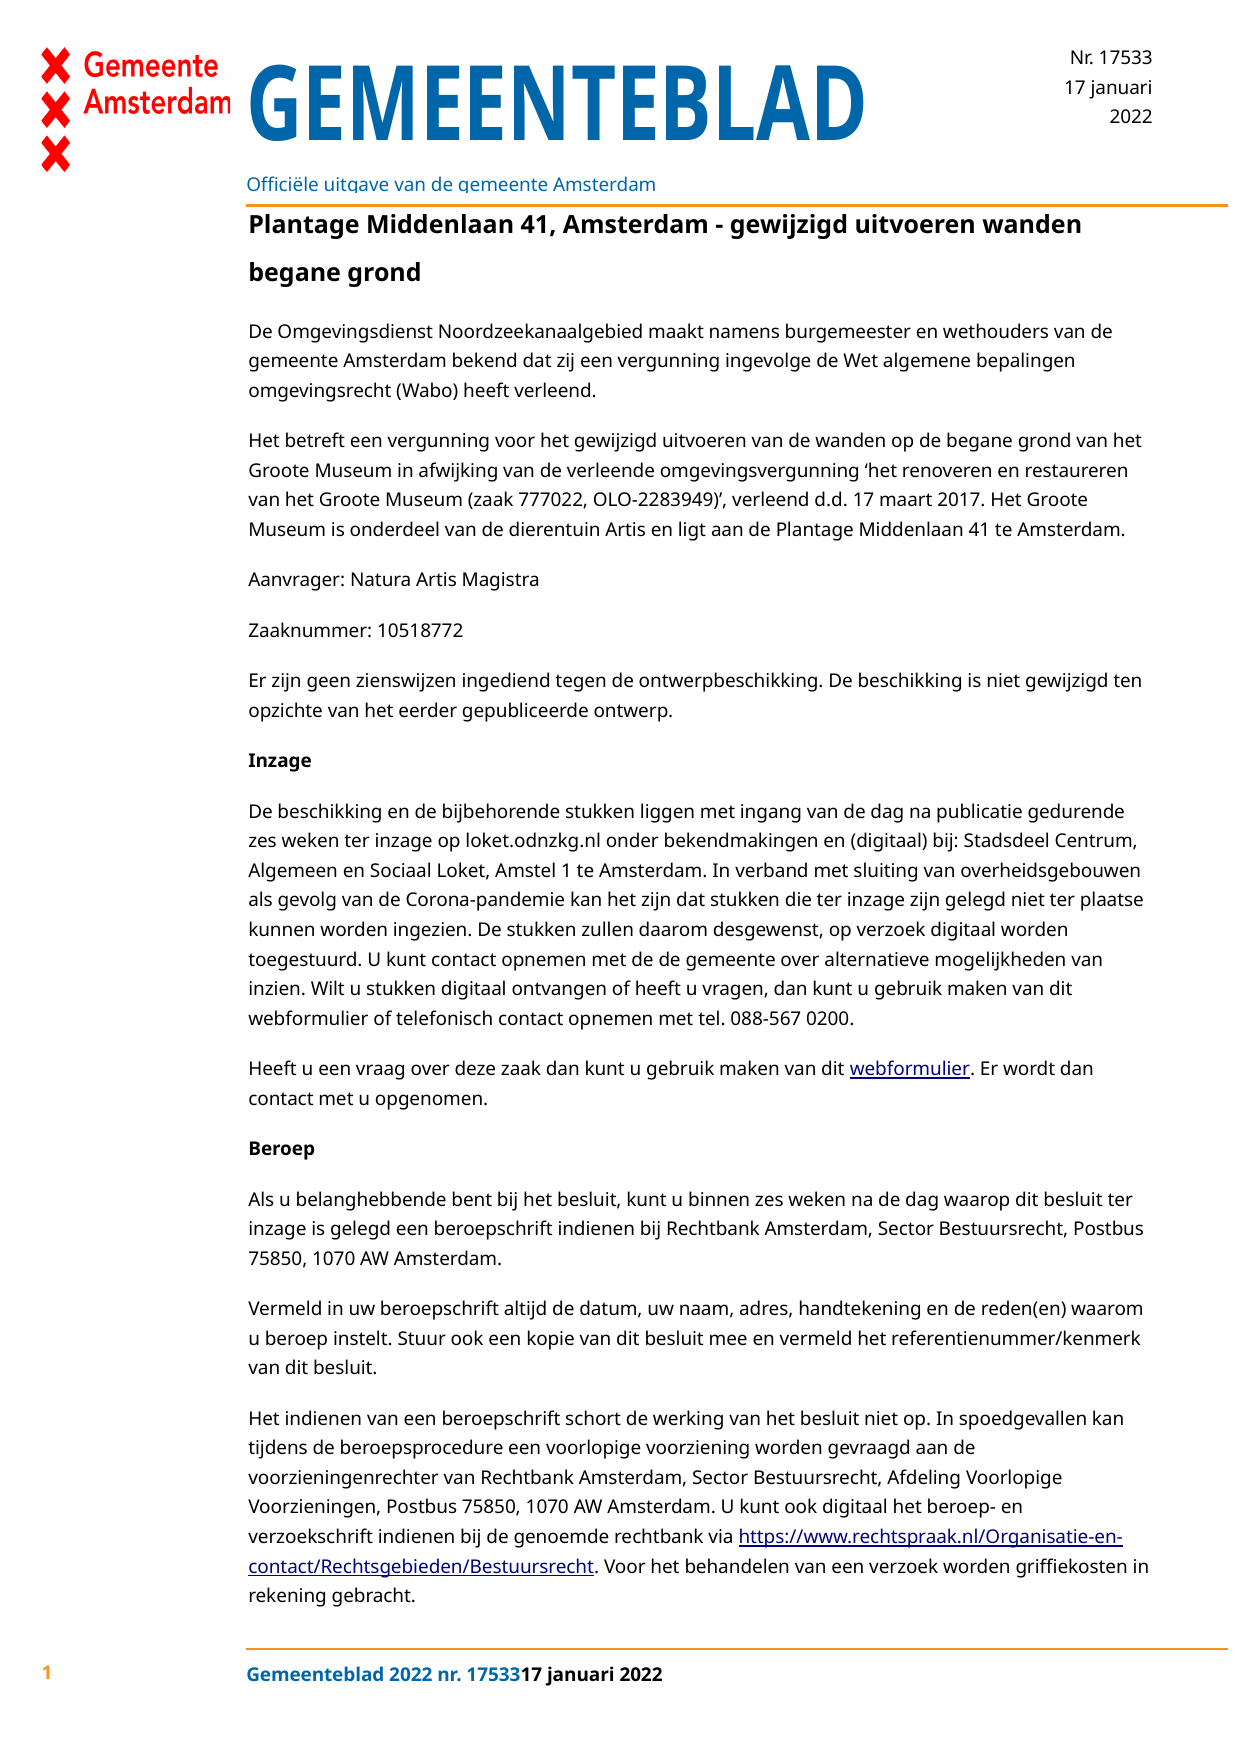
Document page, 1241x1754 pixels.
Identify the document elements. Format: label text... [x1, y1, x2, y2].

text Als u belanghebbende bent bij het besluit, kunt u binnen zes weken na de dag waarop dit besluit ter inzage is gelegd een beroepschrift indienen bij Rechtbank Amsterdam, Sector Bestuursrecht, Postbus 75850, 1070 AW Amsterdam. [248, 1186, 1152, 1271]
picture [41, 47, 231, 172]
text Vermeld in uw beroepschrift altijd de datum, uw naam, adres, handtekening en de reden(en) waarom u beroep instelt. Stuur ook een kopie van dit besluit mee en vermeld het referentienummer/kenmerk van dit besluit. [248, 1295, 1152, 1380]
text De Omgevingsdienst Noordzeekanaalgebied maakt namens burgemeester en wethouders van de gemeente Amsterdam bekend dat zij een vergunning ingevolge de Wet algemene bepalingen omgevingsrecht (Wabo) heeft verleend. [248, 318, 1152, 403]
text Heeft u een vraag over deze zaak dan kunt u gebruik maken van dit webformulier. Er wordt dan contact met u opgenomen. [248, 1055, 1152, 1111]
text Het indienen van een beroepschrift schort de werking van het besluit niet op. In spoedgevallen kan tijdens de beroepsprocedure een voorlopige voorziening worden gevraagd aan de voorzieningenrechter van Rechtbank Amsterdam, Sector Bestuursrecht, Afdeling Voorlopige Voorzieningen, Postbus 75850, 1070 AW Amsterdam. U kunt ook digitaal het beroep- en verzoekschrift indienen bij de genoemde rechtbank via https://www.rechtspraak.nl/Organisatie-en-contact/Rechtsgebieden/Bestuursrecht. Voor het behandelen van een verzoek worden griffiekosten in rekening gebracht. [248, 1405, 1152, 1608]
text Plantage Middenlaan 41, Amsterdam - gewijzigd uitvoeren wanden begane grond [248, 207, 1152, 288]
text Inzage [248, 747, 1152, 773]
text Aanvrager: Natura Artis Magistra [248, 567, 1152, 592]
text De beschikking en de bijbehorende stukken liggen met ingang van de dag na publicatie gedurende zes weken ter inzage op loket.odnzkg.nl onder bekendmakingen en (digitaal) bij: Stadsdeel Centrum, Algemeen en Sociaal Loket, Amstel 1 te Amsterdam. In verband met sluiting van overheidsgebouwen als gevolg van de Corona-pandemie kan het zijn dat stukken die ter inzage zijn gelegd niet ter plaatse kunnen worden ingezien. De stukken zullen daarom desgewenst, op verzoek digitaal worden toegestuurd. U kunt contact opnemen met de de gemeente over alternatieve mogelijkheden van inzien. Wilt u stukken digitaal ontvangen of heeft u vragen, dan kunt u gebruik maken van dit webformulier of telefonisch contact opnemen met tel. 088-567 0200. [248, 798, 1152, 1031]
text Er zijn geen zienswijzen ingediend tegen de ontwerpbeschikking. De beschikking is niet gewijzigd ten opzichte van het eerder gepubliceerde ontwerp. [248, 667, 1152, 723]
text Zaaknummer: 10518772 [248, 617, 1152, 643]
text Het betreft een vergunning voor het gewijzigd uitvoeren van de wanden op de begane grond van het Groote Museum in afwijking van de verleende omgevingsvergunning ‘het renoveren en restaureren van het Groote Museum (zaak 777022, OLO-2283949)’, verleend d.d. 17 maart 2017. Het Groote Museum is onderdeel van de dierentuin Artis en ligt aan de Plantage Middenlaan 41 te Amsterdam. [248, 427, 1152, 542]
text Beroep [248, 1135, 1152, 1161]
